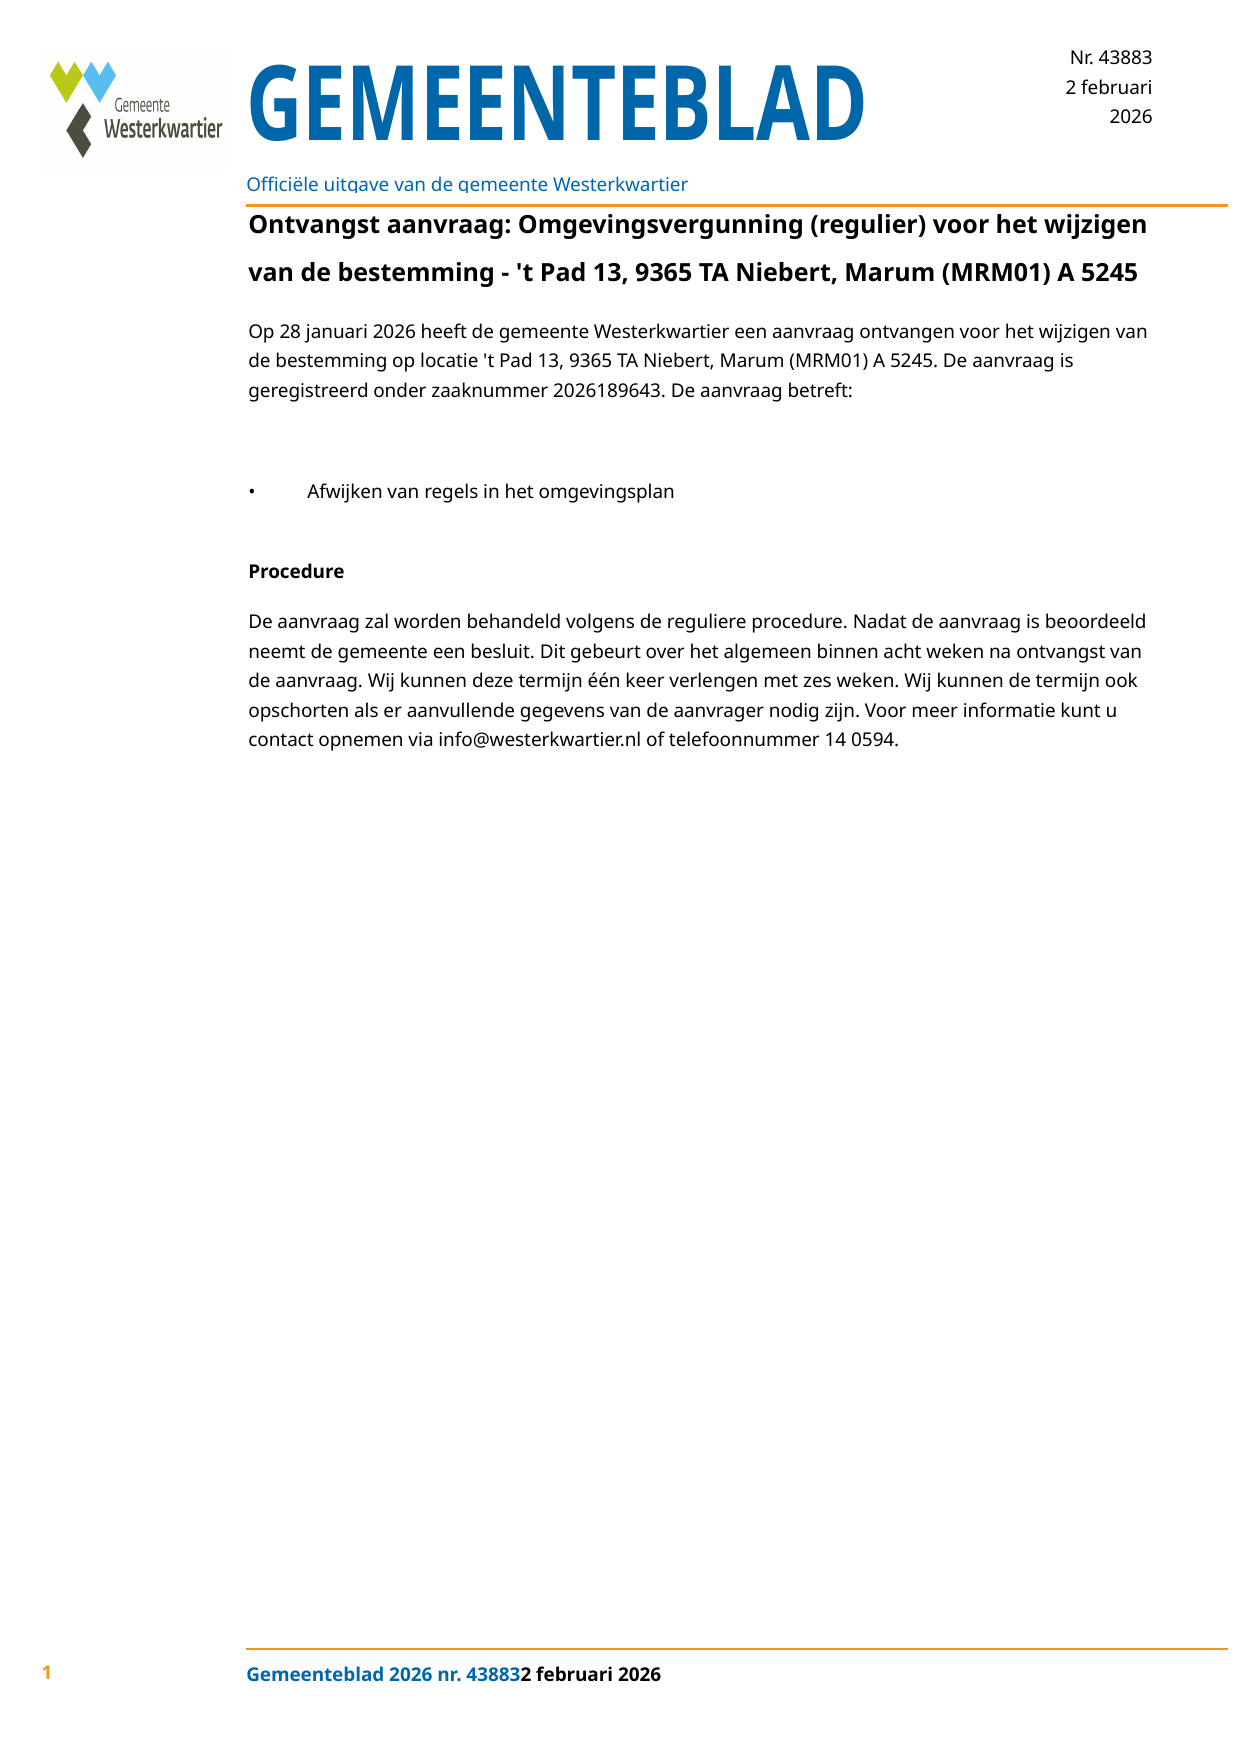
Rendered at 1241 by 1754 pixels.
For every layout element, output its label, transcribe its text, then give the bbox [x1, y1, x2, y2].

text Op 28 januari 2026 heeft de gemeente Westerkwartier een aanvraag ontvangen voor het wijzigen van de bestemming op locatie 't Pad 13, 9365 TA Niebert, Marum (MRM01) A 5245. De aanvraag is geregistreerd onder zaaknummer 2026189643. De aanvraag betreft: [248, 318, 1152, 403]
list Afwijken van regels in het omgevingsplan [248, 478, 1152, 504]
text De aanvraag zal worden behandeld volgens de reguliere procedure. Nadat de aanvraag is beoordeeld neemt de gemeente een besluit. Dit gebeurt over het algemeen binnen acht weken na ontvangst van de aanvraag. Wij kunnen deze termijn één keer verlengen met zes weken. Wij kunnen de termijn ook opschorten als er aanvullende gegevens van de aanvrager nodig zijn. Voor meer informatie kunt u contact opnemen via info@westerkwartier.nl of telefoonnummer 14 0594. [248, 608, 1152, 752]
text Ontvangst aanvraag: Omgevingsvergunning (regulier) voor het wijzigen van de bestemming - 't Pad 13, 9365 TA Niebert, Marum (MRM01) A 5245 [248, 207, 1152, 288]
text Procedure [248, 558, 1152, 584]
picture [41, 47, 231, 172]
